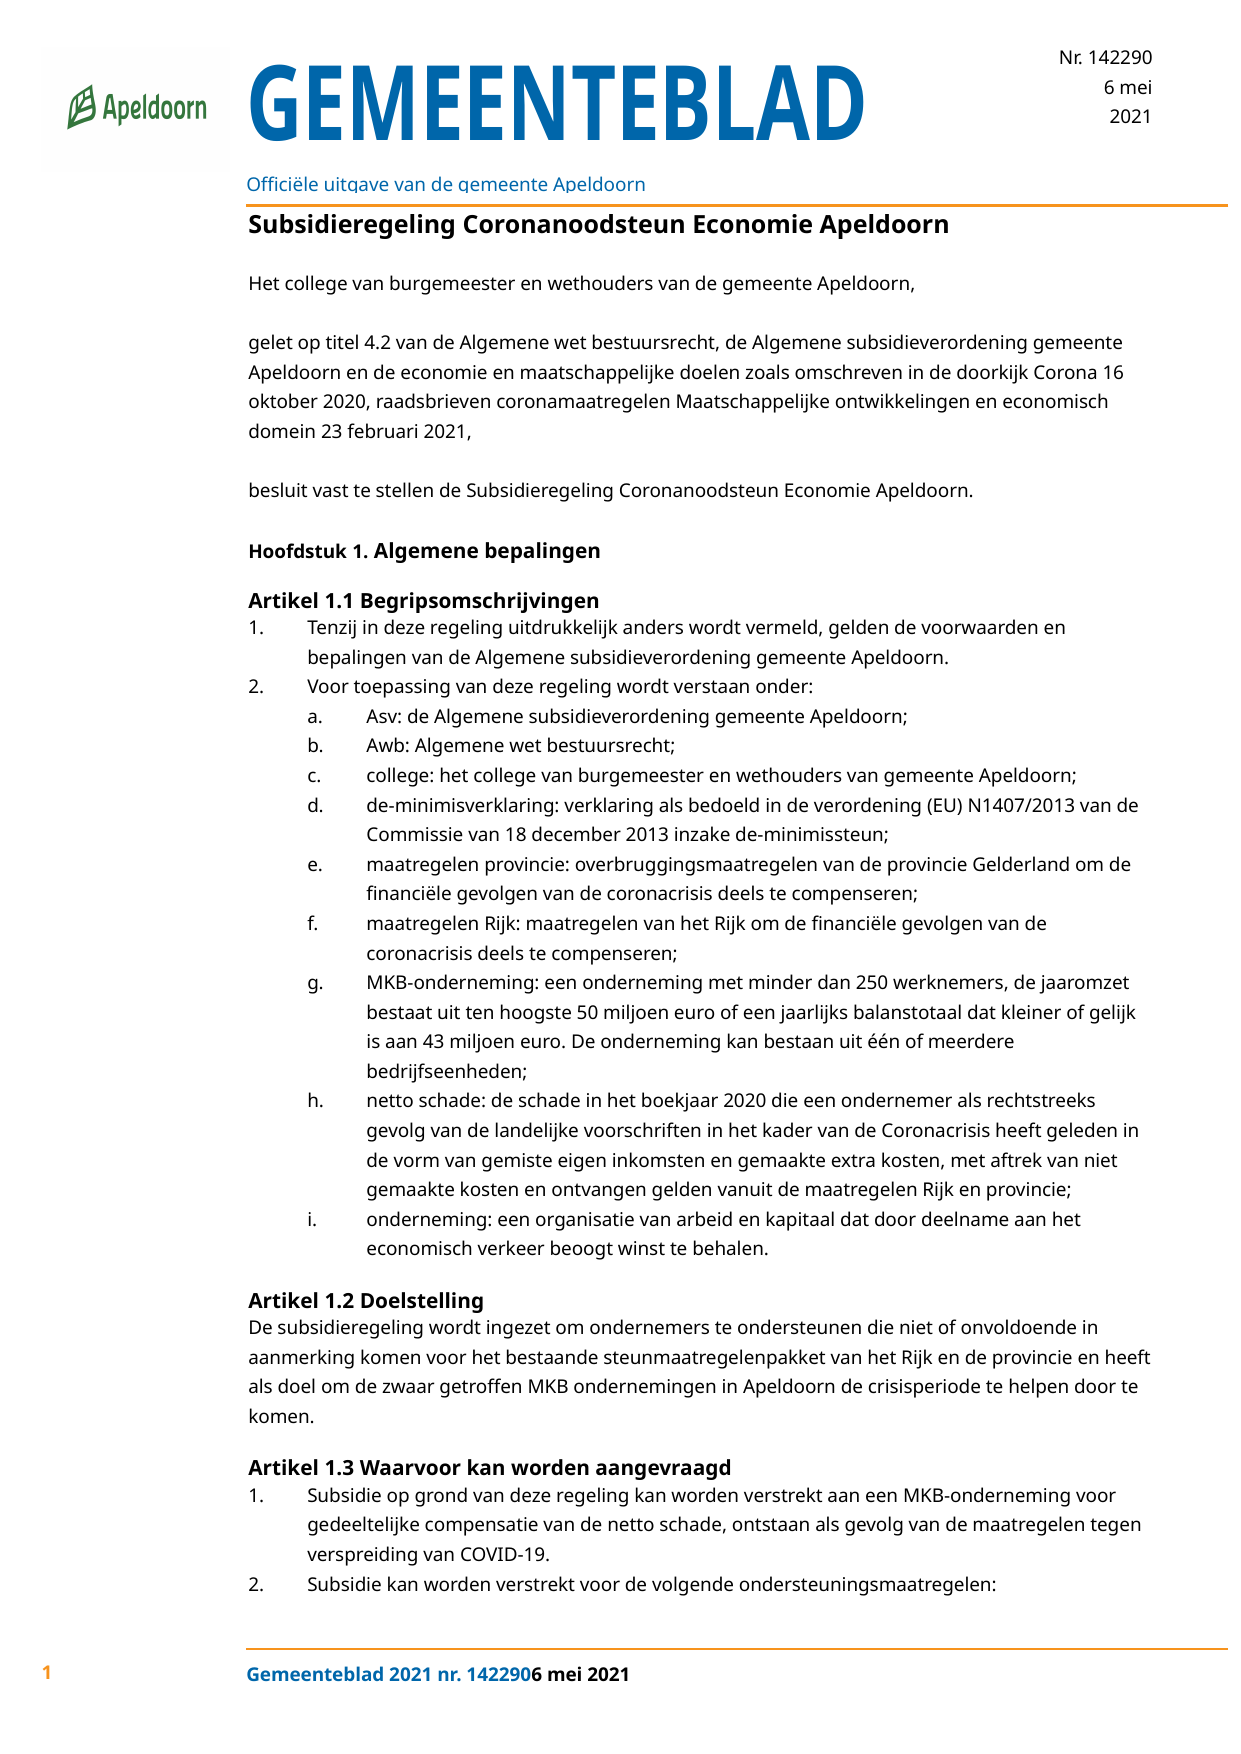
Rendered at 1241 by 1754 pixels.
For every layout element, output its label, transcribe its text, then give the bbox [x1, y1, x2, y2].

list de-minimisverklaring: verklaring als bedoeld in de verordening (EU) N1407/2013 van de Commissie van 18 december 2013 inzake de-minimissteun; [307, 792, 1152, 847]
text Hoofdstuk 1. Algemene bepalingen [248, 537, 1152, 565]
list Voor toepassing van deze regeling wordt verstaan onder: [248, 673, 1152, 699]
text Artikel 1.2 Doelstelling [248, 1286, 1152, 1314]
text besluit vast te stellen de Subsidieregeling Coronanoodsteun Economie Apeldoorn. [248, 477, 1152, 503]
text Artikel 1.1 Begripsomschrijvingen [248, 586, 1152, 614]
list netto schade: de schade in het boekjaar 2020 die een ondernemer als rechtstreeks gevolg van de landelijke voorschriften in het kader van de Coronacrisis heeft geleden in de vorm van gemiste eigen inkomsten en gemaakte extra kosten, met aftrek van niet gemaakte kosten en ontvangen gelden vanuit de maatregelen Rijk en provincie; [307, 1088, 1152, 1202]
text De subsidieregeling wordt ingezet om ondernemers te ondersteunen die niet of onvoldoende in aanmerking komen voor het bestaande steunmaatregelenpakket van het Rijk en de provincie en heeft als doel om de zwaar getroffen MKB ondernemingen in Apeldoorn de crisisperiode te helpen door te komen. [248, 1314, 1152, 1429]
list MKB-onderneming: een onderneming met minder dan 250 werknemers, de jaaromzet bestaat uit ten hoogste 50 miljoen euro of een jaarlijks balanstotaal dat kleiner of gelijk is aan 43 miljoen euro. De onderneming kan bestaan uit één of meerdere bedrijfseenheden; [307, 969, 1152, 1084]
list maatregelen Rijk: maatregelen van het Rijk om de financiële gevolgen van de coronacrisis deels te compenseren; [307, 910, 1152, 965]
text Het college van burgemeester en wethouders van de gemeente Apeldoorn, [248, 270, 1152, 296]
list maatregelen provincie: overbruggingsmaatregelen van de provincie Gelderland om de financiële gevolgen van de coronacrisis deels te compenseren; [307, 851, 1152, 906]
text gelet op titel 4.2 van de Algemene wet bestuursrecht, de Algemene subsidieverordening gemeente Apeldoorn en de economie en maatschappelijke doelen zoals omschreven in de doorkijk Corona 16 oktober 2020, raadsbrieven coronamaatregelen Maatschappelijke ontwikkelingen en economisch domein 23 februari 2021, [248, 329, 1152, 444]
list Subsidie op grond van deze regeling kan worden verstrekt aan een MKB-onderneming voor gedeeltelijke compensatie van de netto schade, ontstaan als gevolg van de maatregelen tegen verspreiding van COVID-19. [248, 1482, 1152, 1567]
list Subsidie kan worden verstrekt voor de volgende ondersteuningsmaatregelen: [248, 1571, 1152, 1596]
text Artikel 1.3 Waarvoor kan worden aangevraagd [248, 1453, 1152, 1482]
list college: het college van burgemeester en wethouders van gemeente Apeldoorn; [307, 762, 1152, 788]
list onderneming: een organisatie van arbeid en kapitaal dat door deelname aan het economisch verkeer beoogt winst te behalen. [307, 1206, 1152, 1261]
list Asv: de Algemene subsidieverordening gemeente Apeldoorn; [307, 703, 1152, 729]
list Tenzij in deze regeling uitdrukkelijk anders wordt vermeld, gelden de voorwaarden en bepalingen van de Algemene subsidieverordening gemeente Apeldoorn. [248, 614, 1152, 669]
list Awb: Algemene wet bestuursrecht; [307, 733, 1152, 758]
text Subsidieregeling Coronanoodsteun Economie Apeldoorn [248, 207, 1152, 241]
picture [41, 47, 231, 172]
